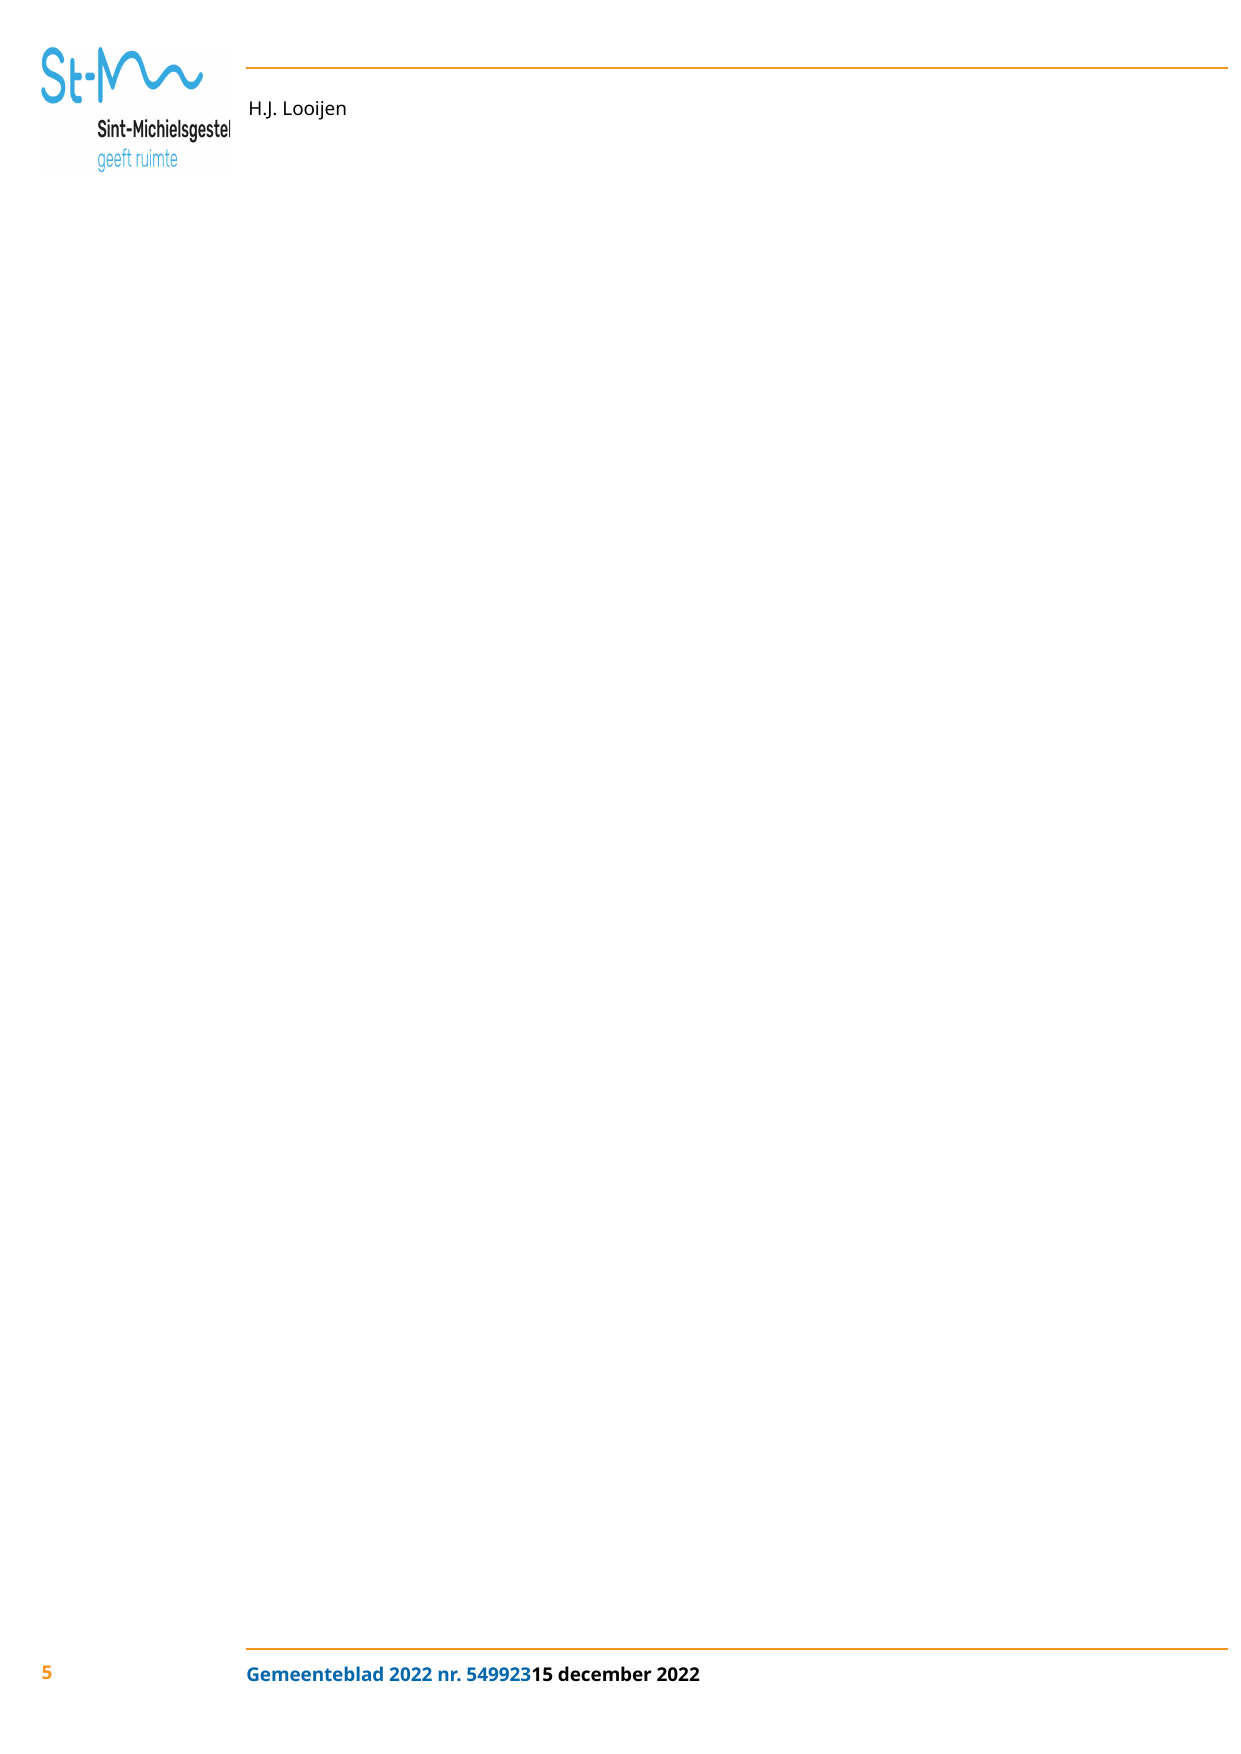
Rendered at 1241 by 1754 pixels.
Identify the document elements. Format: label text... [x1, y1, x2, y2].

picture [41, 47, 231, 172]
text H.J. Looijen [248, 95, 1152, 121]
